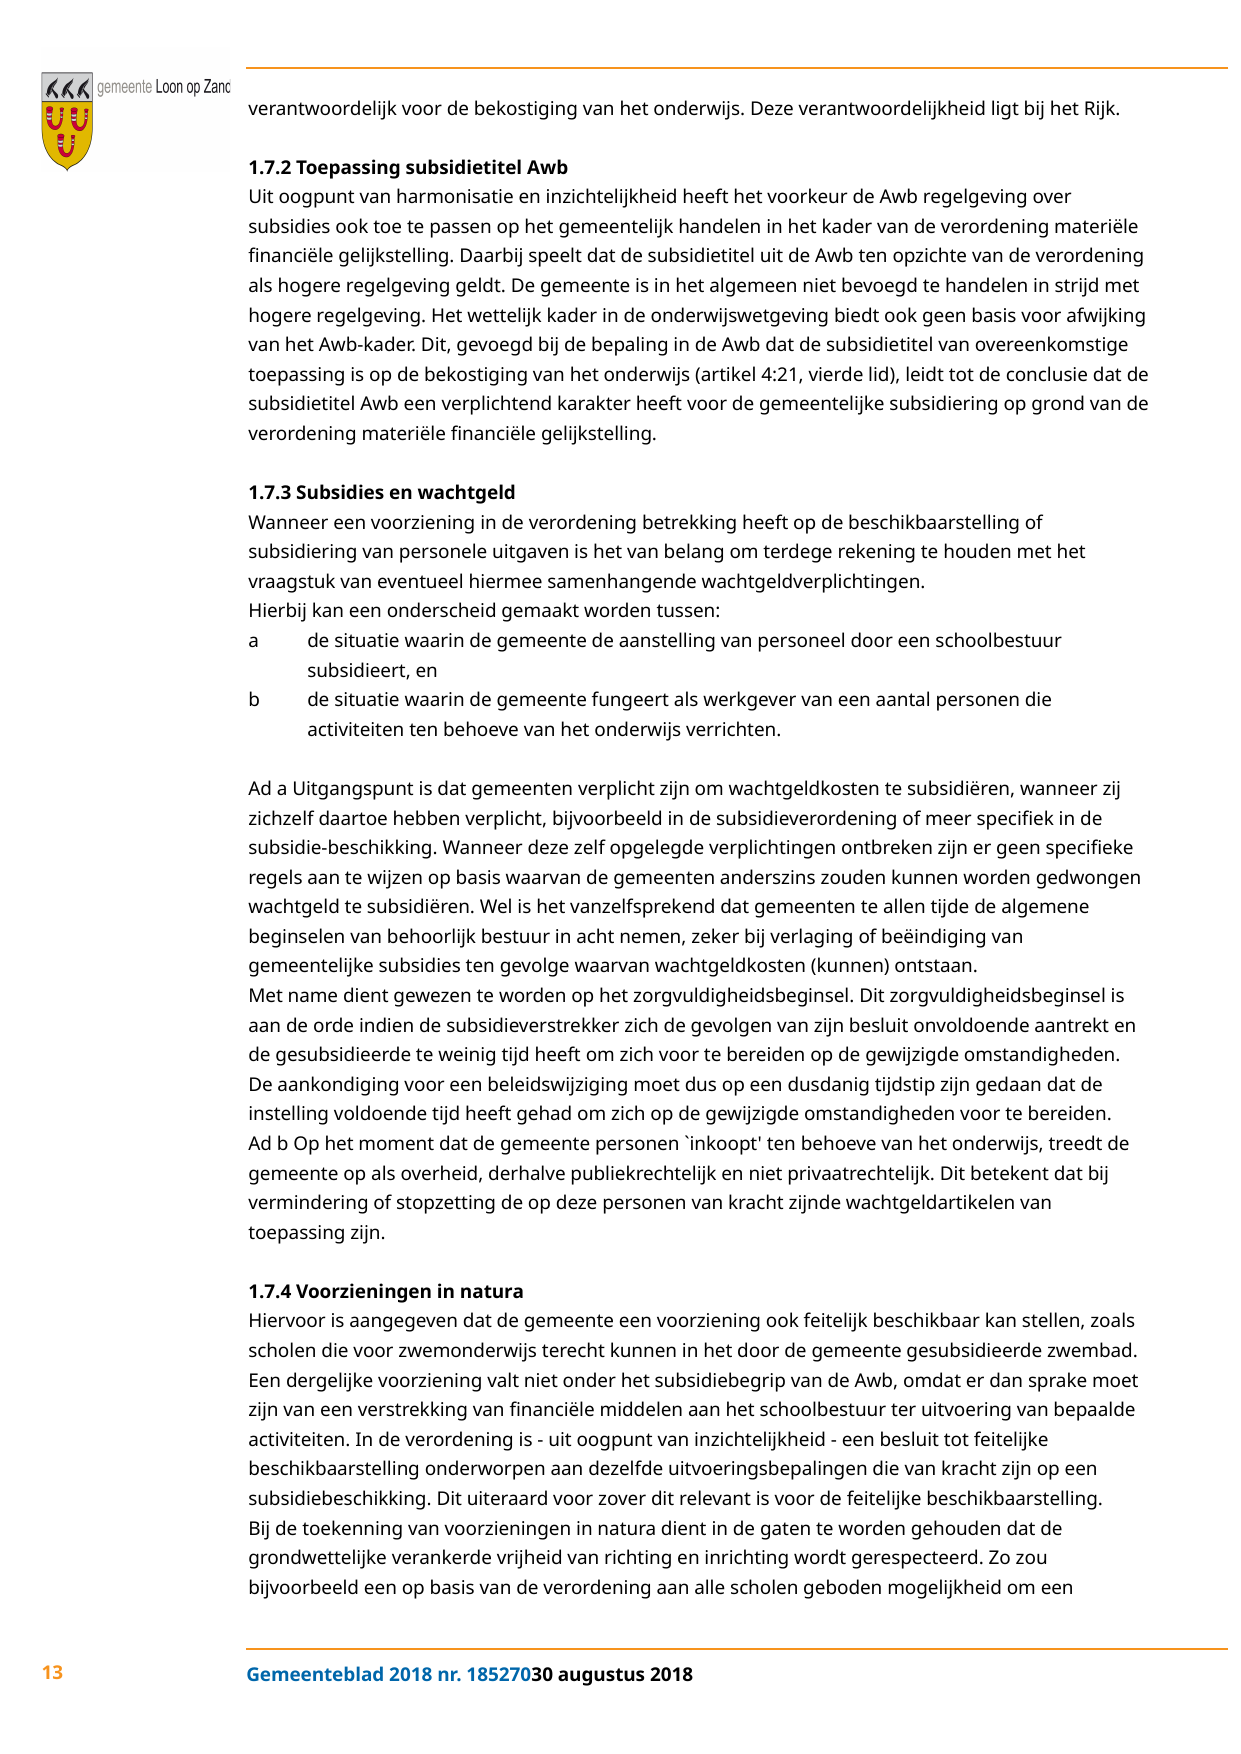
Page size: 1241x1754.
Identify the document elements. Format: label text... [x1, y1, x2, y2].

list de situatie waarin de gemeente fungeert als werkgever van een aantal personen die activiteiten ten behoeve van het onderwijs verrichten. [248, 686, 1152, 742]
text 1.7.3 Subsidies en wachtgeld [248, 479, 1152, 505]
text Wanneer een voorziening in de verordening betrekking heeft op de beschikbaarstelling of subsidiering van personele uitgaven is het van belang om terdege rekening te houden met het vraagstuk van eventueel hiermee samenhangende wachtgeldverplichtingen. [248, 509, 1152, 594]
text verantwoordelijk voor de bekostiging van het onderwijs. Deze verantwoordelijkheid ligt bij het Rijk. [248, 95, 1152, 121]
picture [41, 47, 231, 172]
text Ad b Op het moment dat de gemeente personen `inkoopt' ten behoeve van het onderwijs, treedt de gemeente op als overheid, derhalve publiekrechtelijk en niet privaatrechtelijk. Dit betekent dat bij vermindering of stopzetting de op deze personen van kracht zijnde wachtgeldartikelen van toepassing zijn. [248, 1130, 1152, 1245]
text Hierbij kan een onderscheid gemaakt worden tussen: [248, 598, 1152, 623]
text Uit oogpunt van harmonisatie en inzichtelijkheid heeft het voorkeur de Awb regelgeving over subsidies ook toe te passen op het gemeentelijk handelen in het kader van de verordening materiële financiële gelijkstelling. Daarbij speelt dat de subsidietitel uit de Awb ten opzichte van de verordening als hogere regelgeving geldt. De gemeente is in het algemeen niet bevoegd te handelen in strijd met hogere regelgeving. Het wettelijk kader in de onderwijswetgeving biedt ook geen basis voor afwijking van het Awb-kader. Dit, gevoegd bij de bepaling in de Awb dat de subsidietitel van overeenkomstige toepassing is op de bekostiging van het onderwijs (artikel 4:21, vierde lid), leidt tot de conclusie dat de subsidietitel Awb een verplichtend karakter heeft voor de gemeentelijke subsidiering op grond van de verordening materiële financiële gelijkstelling. [248, 183, 1152, 446]
text Met name dient gewezen te worden op het zorgvuldigheidsbeginsel. Dit zorgvuldigheidsbeginsel is aan de orde indien de subsidieverstrekker zich de gevolgen van zijn besluit onvoldoende aantrekt en de gesubsidieerde te weinig tijd heeft om zich voor te bereiden op de gewijzigde omstandigheden. [248, 982, 1152, 1067]
list de situatie waarin de gemeente de aanstelling van personeel door een schoolbestuur subsidieert, en [248, 627, 1152, 683]
text Bij de toekenning van voorzieningen in natura dient in de gaten te worden gehouden dat de grondwettelijke verankerde vrijheid van richting en inrichting wordt gerespecteerd. Zo zou bijvoorbeeld een op basis van de verordening aan alle scholen geboden mogelijkheid om een [248, 1515, 1152, 1600]
text 1.7.2 Toepassing subsidietitel Awb [248, 154, 1152, 180]
text 1.7.4 Voorzieningen in natura [248, 1278, 1152, 1304]
text Hiervoor is aangegeven dat de gemeente een voorziening ook feitelijk beschikbaar kan stellen, zoals scholen die voor zwemonderwijs terecht kunnen in het door de gemeente gesubsidieerde zwembad. Een dergelijke voorziening valt niet onder het subsidiebegrip van de Awb, omdat er dan sprake moet zijn van een verstrekking van financiële middelen aan het schoolbestuur ter uitvoering van bepaalde activiteiten. In de verordening is - uit oogpunt van inzichtelijkheid - een besluit tot feitelijke beschikbaarstelling onderworpen aan dezelfde uitvoeringsbepalingen die van kracht zijn op een subsidiebeschikking. Dit uiteraard voor zover dit relevant is voor de feitelijke beschikbaarstelling. [248, 1308, 1152, 1511]
text Ad a Uitgangspunt is dat gemeenten verplicht zijn om wachtgeldkosten te subsidiëren, wanneer zij zichzelf daartoe hebben verplicht, bijvoorbeeld in de subsidieverordening of meer specifiek in de subsidie-beschikking. Wanneer deze zelf opgelegde verplichtingen ontbreken zijn er geen specifieke regels aan te wijzen op basis waarvan de gemeenten anderszins zouden kunnen worden gedwongen wachtgeld te subsidiëren. Wel is het vanzelfsprekend dat gemeenten te allen tijde de algemene beginselen van behoorlijk bestuur in acht nemen, zeker bij verlaging of beëindiging van gemeentelijke subsidies ten gevolge waarvan wachtgeldkosten (kunnen) ontstaan. [248, 775, 1152, 978]
text De aankondiging voor een beleidswijziging moet dus op een dusdanig tijdstip zijn gedaan dat de instelling voldoende tijd heeft gehad om zich op de gewijzigde omstandigheden voor te bereiden. [248, 1071, 1152, 1126]
